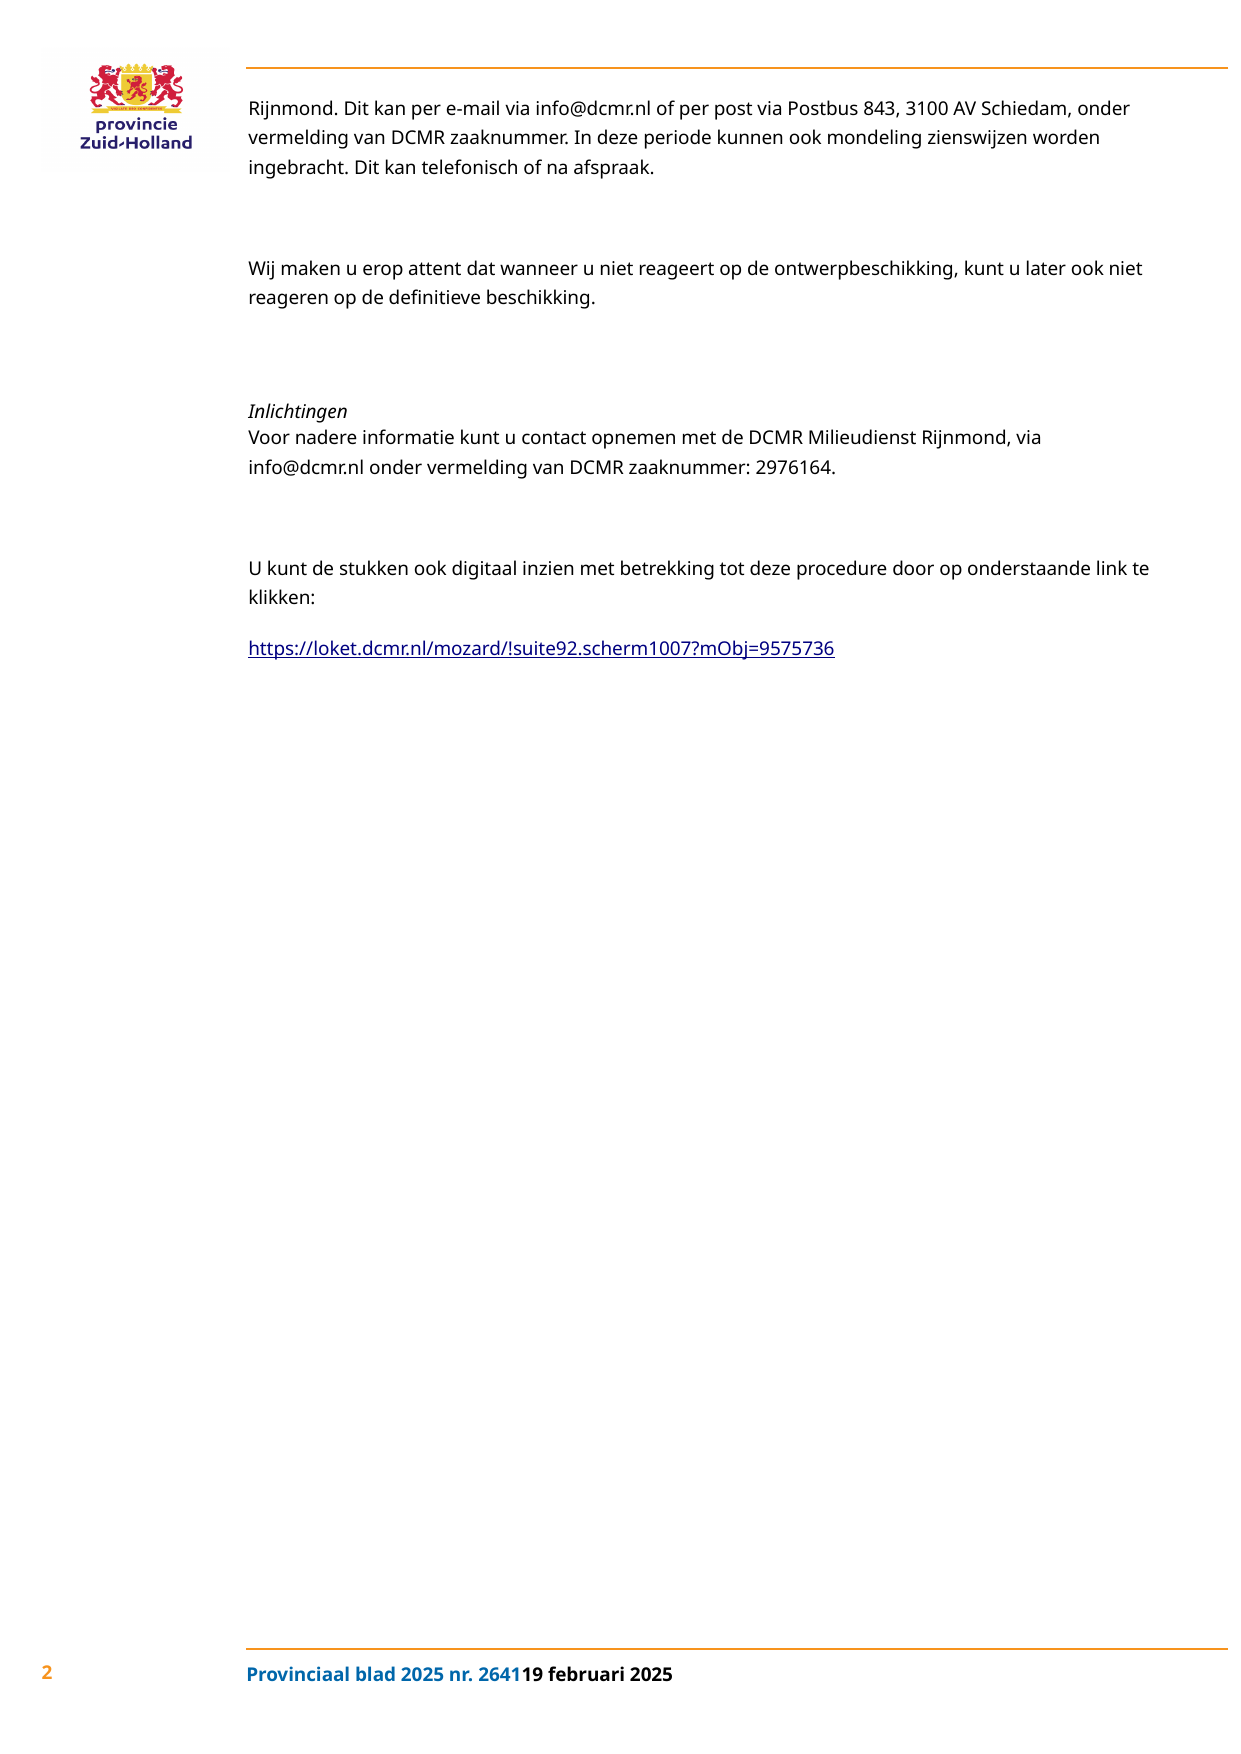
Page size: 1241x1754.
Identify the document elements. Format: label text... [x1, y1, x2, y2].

text Wij maken u erop attent dat wanneer u niet reageert op de ontwerpbeschikking, kunt u later ook niet reageren op de definitieve beschikking. [248, 255, 1152, 310]
text U kunt de stukken ook digitaal inzien met betrekking tot deze procedure door op onderstaande link te klikken: [248, 555, 1152, 610]
text https://loket.dcmr.nl/mozard/!suite92.scherm1007?mObj=9575736 [248, 635, 1152, 661]
text Voor nadere informatie kunt u contact opnemen met de DCMR Milieudienst Rijnmond, via info@dcmr.nl onder vermelding van DCMR zaaknummer: 2976164. [248, 424, 1152, 480]
text Rijnmond. Dit kan per e-mail via info@dcmr.nl of per post via Postbus 843, 3100 AV Schiedam, onder vermelding van DCMR zaaknummer. In deze periode kunnen ook mondeling zienswijzen worden ingebracht. Dit kan telefonisch of na afspraak. [248, 95, 1152, 180]
picture [41, 47, 231, 172]
text Inlichtingen [248, 399, 1152, 424]
